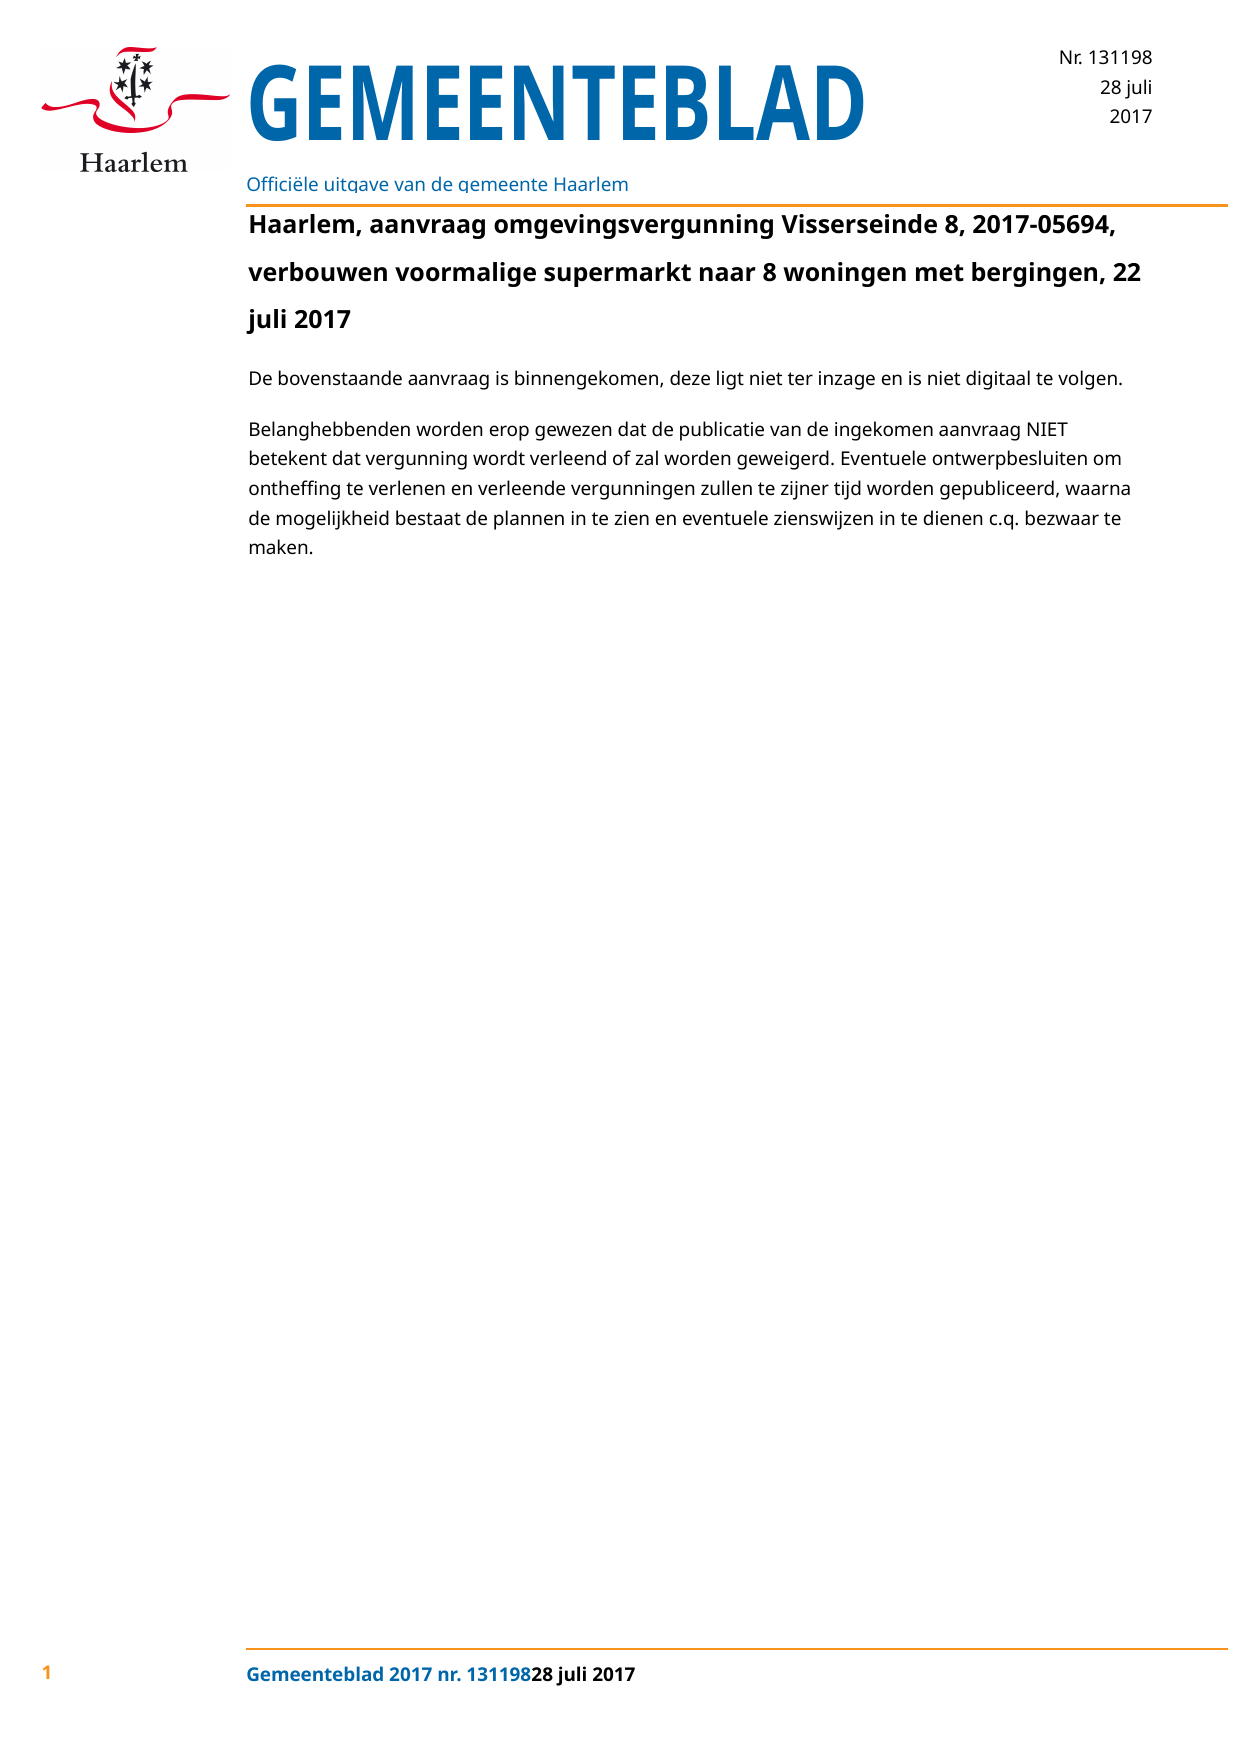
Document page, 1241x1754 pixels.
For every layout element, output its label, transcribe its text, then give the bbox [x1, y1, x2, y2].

text Haarlem, aanvraag omgevingsvergunning Visserseinde 8, 2017-05694, verbouwen voormalige supermarkt naar 8 woningen met bergingen, 22 juli 2017 [248, 207, 1152, 336]
text De bovenstaande aanvraag is binnengekomen, deze ligt niet ter inzage en is niet digitaal te volgen. [248, 366, 1152, 391]
text Belanghebbenden worden erop gewezen dat de publicatie van de ingekomen aanvraag NIET betekent dat vergunning wordt verleend of zal worden geweigerd. Eventuele ontwerpbesluiten om ontheffing te verlenen en verleende vergunningen zullen te zijner tijd worden gepubliceerd, waarna de mogelijkheid bestaat de plannen in te zien en eventuele zienswijzen in te dienen c.q. bezwaar te maken. [248, 416, 1152, 560]
picture [41, 47, 231, 172]
